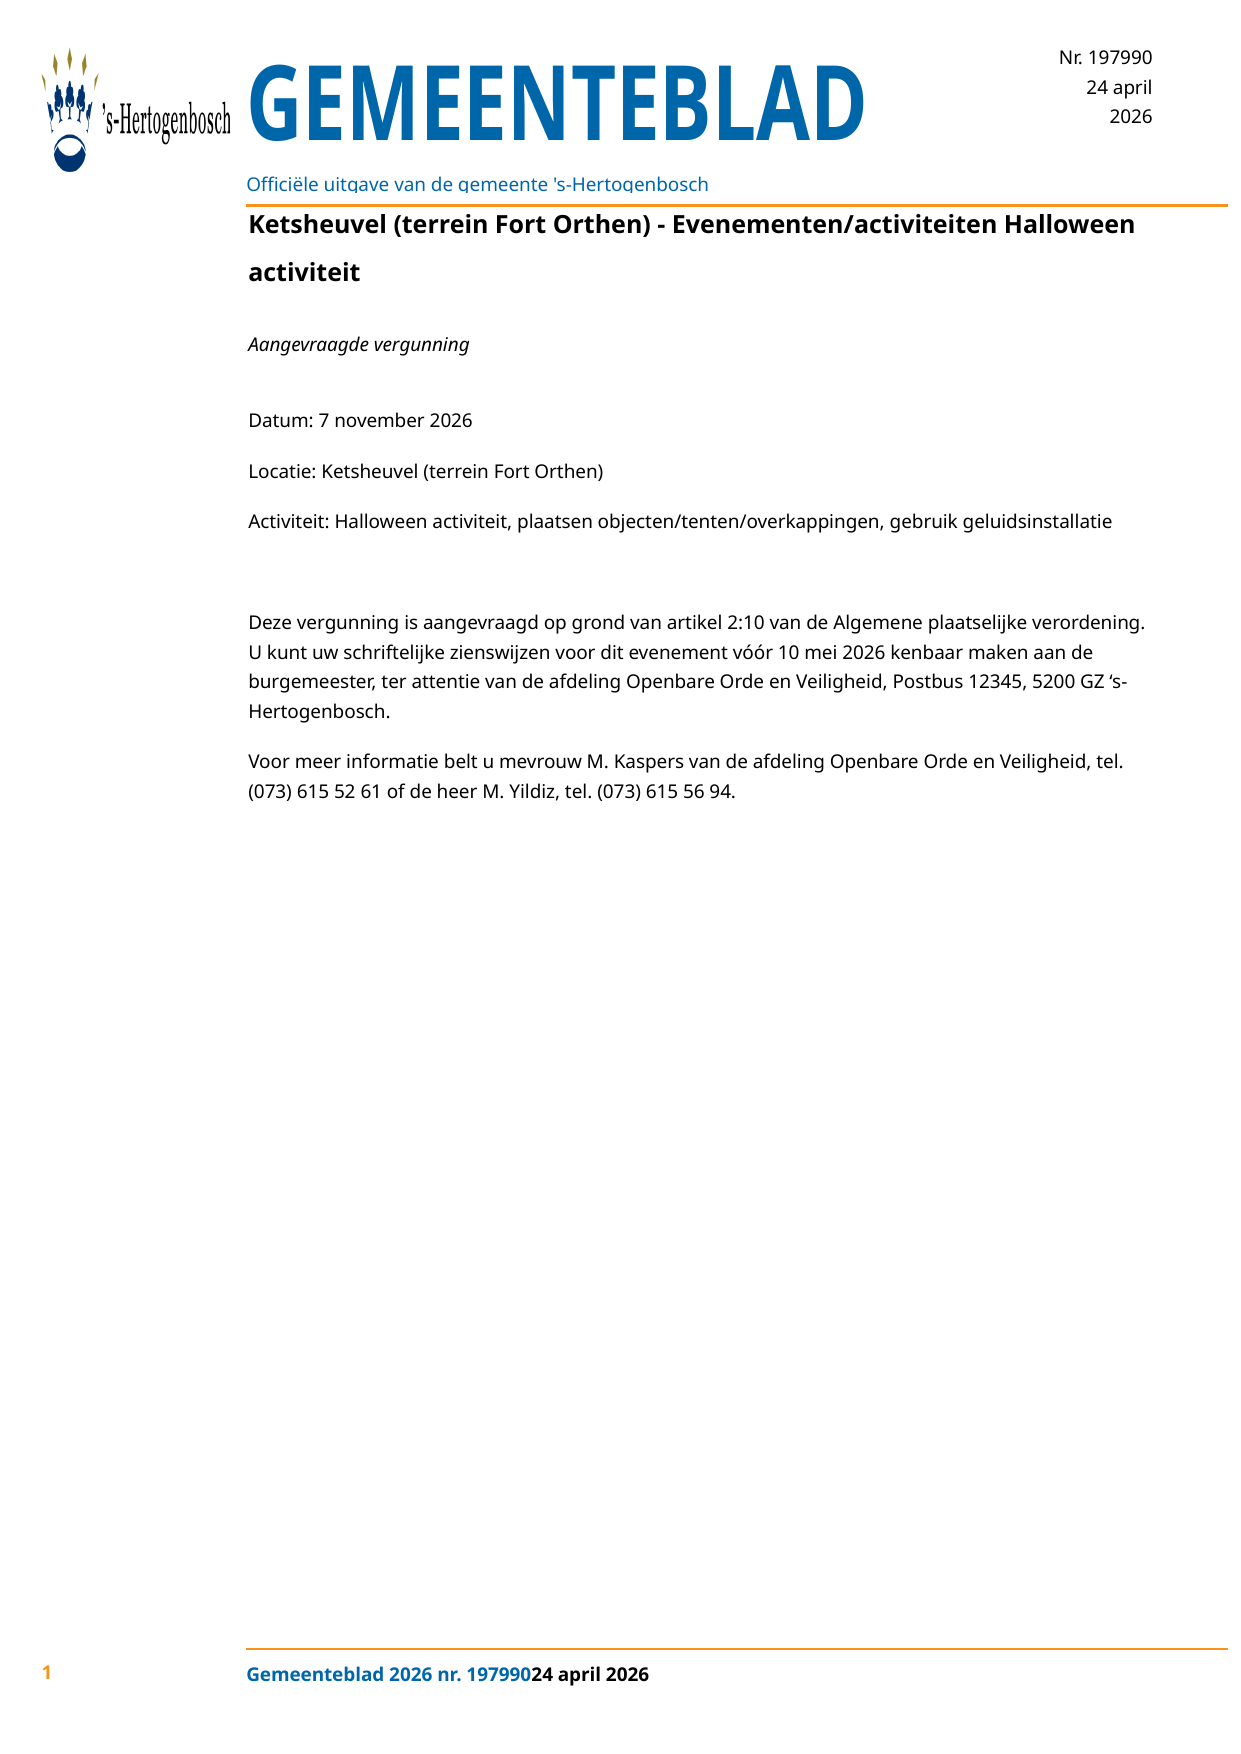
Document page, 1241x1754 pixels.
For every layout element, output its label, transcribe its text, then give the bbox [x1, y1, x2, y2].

text Deze vergunning is aangevraagd op grond van artikel 2:10 van de Algemene plaatselijke verordening. U kunt uw schriftelijke zienswijzen voor dit evenement vóór 10 mei 2026 kenbaar maken aan de burgemeester, ter attentie van de afdeling Openbare Orde en Veiligheid, Postbus 12345, 5200 GZ ‘s-Hertogenbosch. [248, 609, 1152, 724]
text Activiteit: Halloween activiteit, plaatsen objecten/tenten/overkappingen, gebruik geluidsinstallatie [248, 508, 1152, 534]
text Aangevraagde vergunning [248, 331, 1152, 357]
text Ketsheuvel (terrein Fort Orthen) - Evenementen/activiteiten Halloween activiteit [248, 207, 1152, 288]
text Datum: 7 november 2026 [248, 408, 1152, 433]
text Voor meer informatie belt u mevrouw M. Kaspers van de afdeling Openbare Orde en Veiligheid, tel. (073) 615 52 61 of de heer M. Yildiz, tel. (073) 615 56 94. [248, 748, 1152, 804]
text Locatie: Ketsheuvel (terrein Fort Orthen) [248, 458, 1152, 484]
picture [41, 47, 231, 172]
